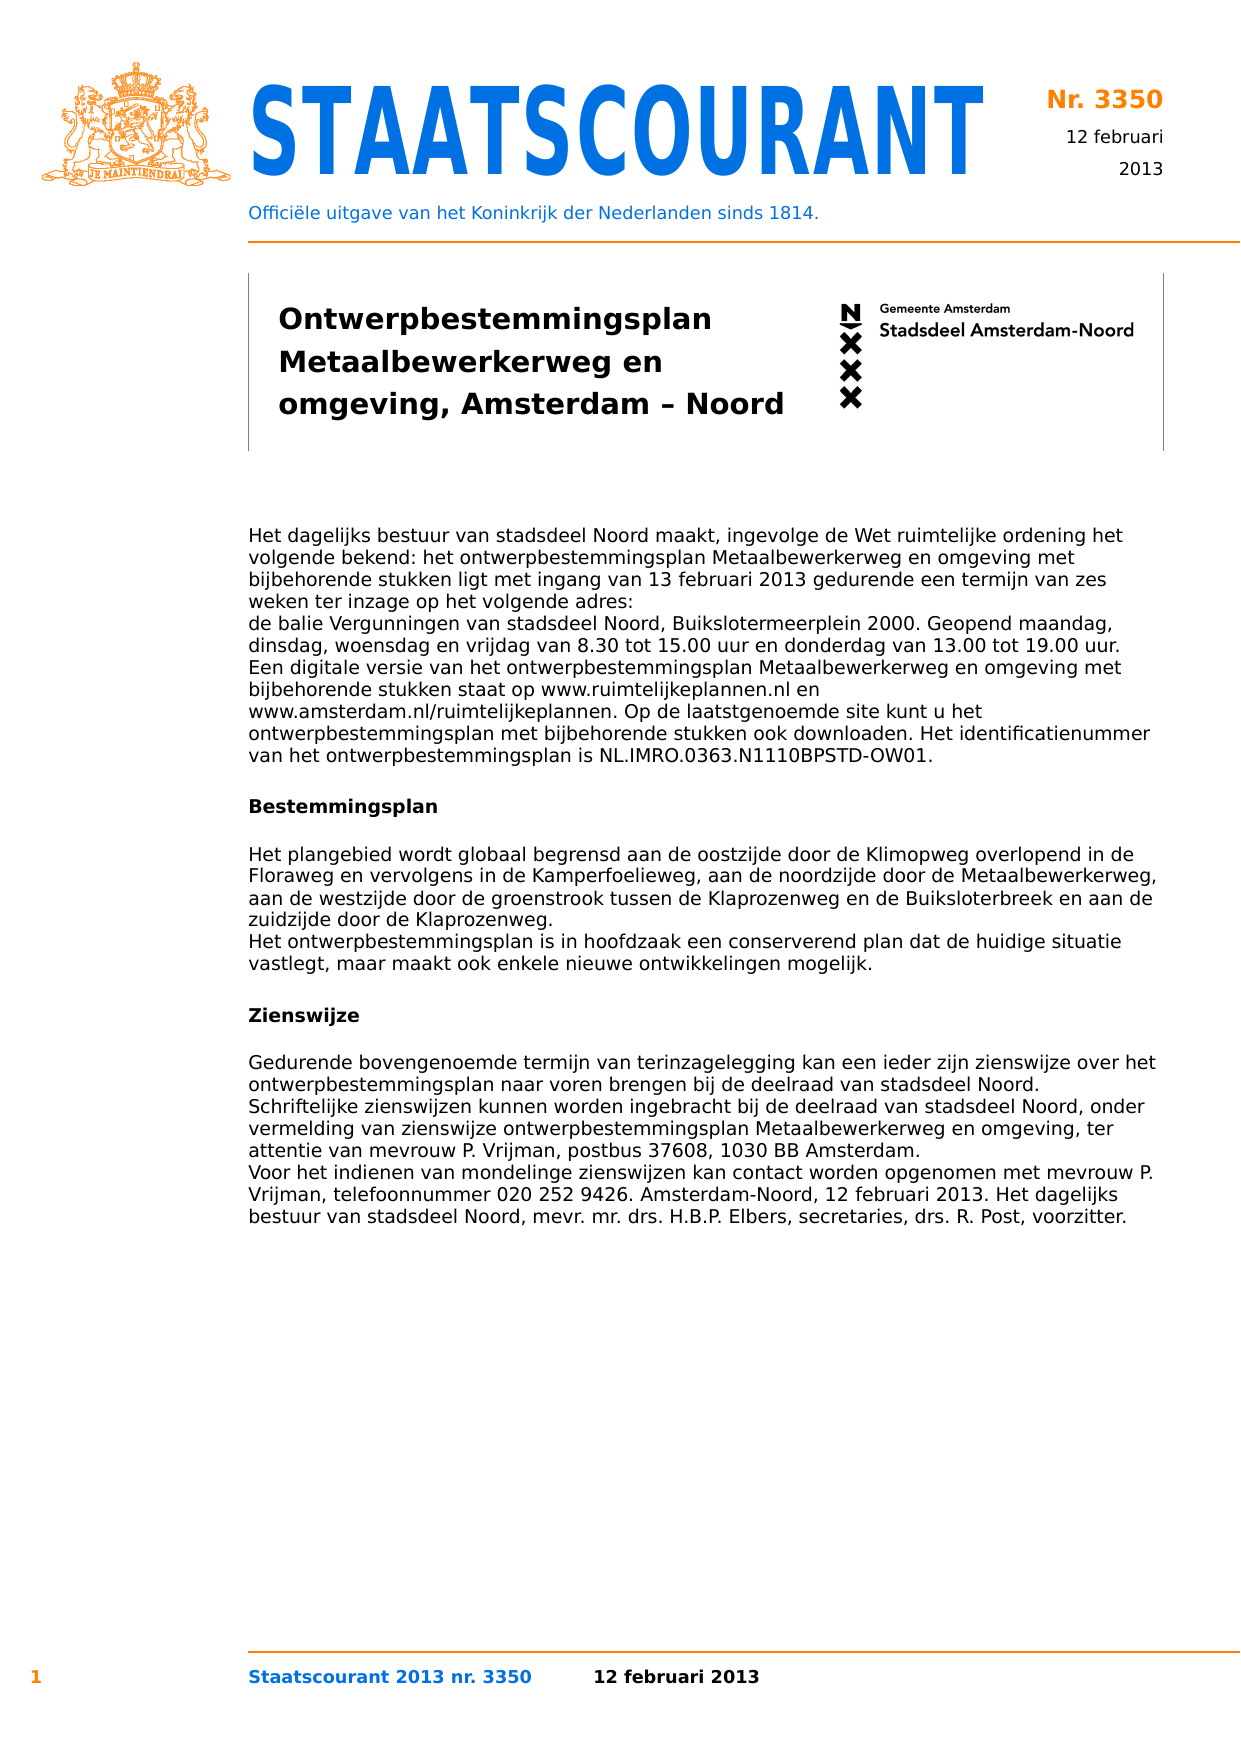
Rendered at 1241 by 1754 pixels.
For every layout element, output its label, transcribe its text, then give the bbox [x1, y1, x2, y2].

text Voor het indienen van mondelinge zienswijzen kan contact worden opgenomen met mevrouw P. Vrijman, telefoonnummer 020 252 9426. Amsterdam-Noord, 12 februari 2013. Het dagelijks bestuur van stadsdeel Noord, mevr. mr. drs. H.B.P. Elbers, secretaries, drs. R. Post, voorzitter. [248, 1162, 1163, 1228]
text de balie Vergunningen van stadsdeel Noord, Buikslotermeerplein 2000. Geopend maandag, dinsdag, woensdag en vrijdag van 8.30 tot 15.00 uur en donderdag van 13.00 tot 19.00 uur. [248, 613, 1163, 657]
table_cell 2013 [998, 153, 1240, 203]
text Een digitale versie van het ontwerpbestemmingsplan Metaalbewerkerweg en omgeving met bijbehorende stukken staat op www.ruimtelijkeplannen.nl en www.amsterdam.nl/ruimtelijkeplannen. Op de laatstgenoemde site kunt u het ontwerpbestemmingsplan met bijbehorende stukken ook downloaden. Het identificatienummer van het ontwerpbestemmingsplan is NL.IMRO.0363.N1110BPSTD-OW01. [248, 657, 1163, 766]
table_header STAATSCOURANT [248, 62, 998, 203]
table_cell Officiële uitgave van het Koninkrijk der Nederlanden sinds 1814. [248, 203, 1240, 241]
table_header Nr. 3350 [998, 62, 1240, 121]
subtitle Zienswijze [248, 1005, 1163, 1027]
table_header [25, 62, 248, 241]
subtitle Bestemmingsplan [248, 796, 1163, 818]
table_cell 12 februari [998, 121, 1240, 153]
text Gedurende bovengenoemde termijn van terinzagelegging kan een ieder zijn zienswijze over het ontwerpbestemmingsplan naar voren brengen bij de deelraad van stadsdeel Noord. [248, 1052, 1163, 1096]
text Het ontwerpbestemmingsplan is in hoofdzaak een conserverend plan dat de huidige situatie vastlegt, maar maakt ook enkele nieuwe ontwikkelingen mogelijk. [248, 931, 1163, 975]
picture [41, 62, 231, 186]
text Het plangebied wordt globaal begrensd aan de oostzijde door de Klimopweg overlopend in de Floraweg en vervolgens in de Kamperfoelieweg, aan de noordzijde door de Metaalbewerkerweg, aan de westzijde door de groenstrook tussen de Klaprozenweg en de Buiksloterbreek en aan de zuidzijde door de Klaprozenweg. [248, 843, 1163, 931]
text Het dagelijks bestuur van stadsdeel Noord maakt, ingevolge de Wet ruimtelijke ordening het volgende bekend: het ontwerpbestemmingsplan Metaalbewerkerweg en omgeving met bijbehorende stukken ligt met ingang van 13 februari 2013 gedurende een termijn van zes weken ter inzage op het volgende adres: [248, 525, 1163, 613]
picture [838, 302, 1134, 409]
subtitle Ontwerpbestemmingsplan Metaalbewerkerweg en omgeving, Amsterdam – Noord [249, 273, 1163, 451]
text Schriftelijke zienswijzen kunnen worden ingebracht bij de deelraad van stadsdeel Noord, onder vermelding van zienswijze ontwerpbestemmingsplan Metaalbewerkerweg en omgeving, ter attentie van mevrouw P. Vrijman, postbus 37608, 1030 BB Amsterdam. [248, 1096, 1163, 1162]
